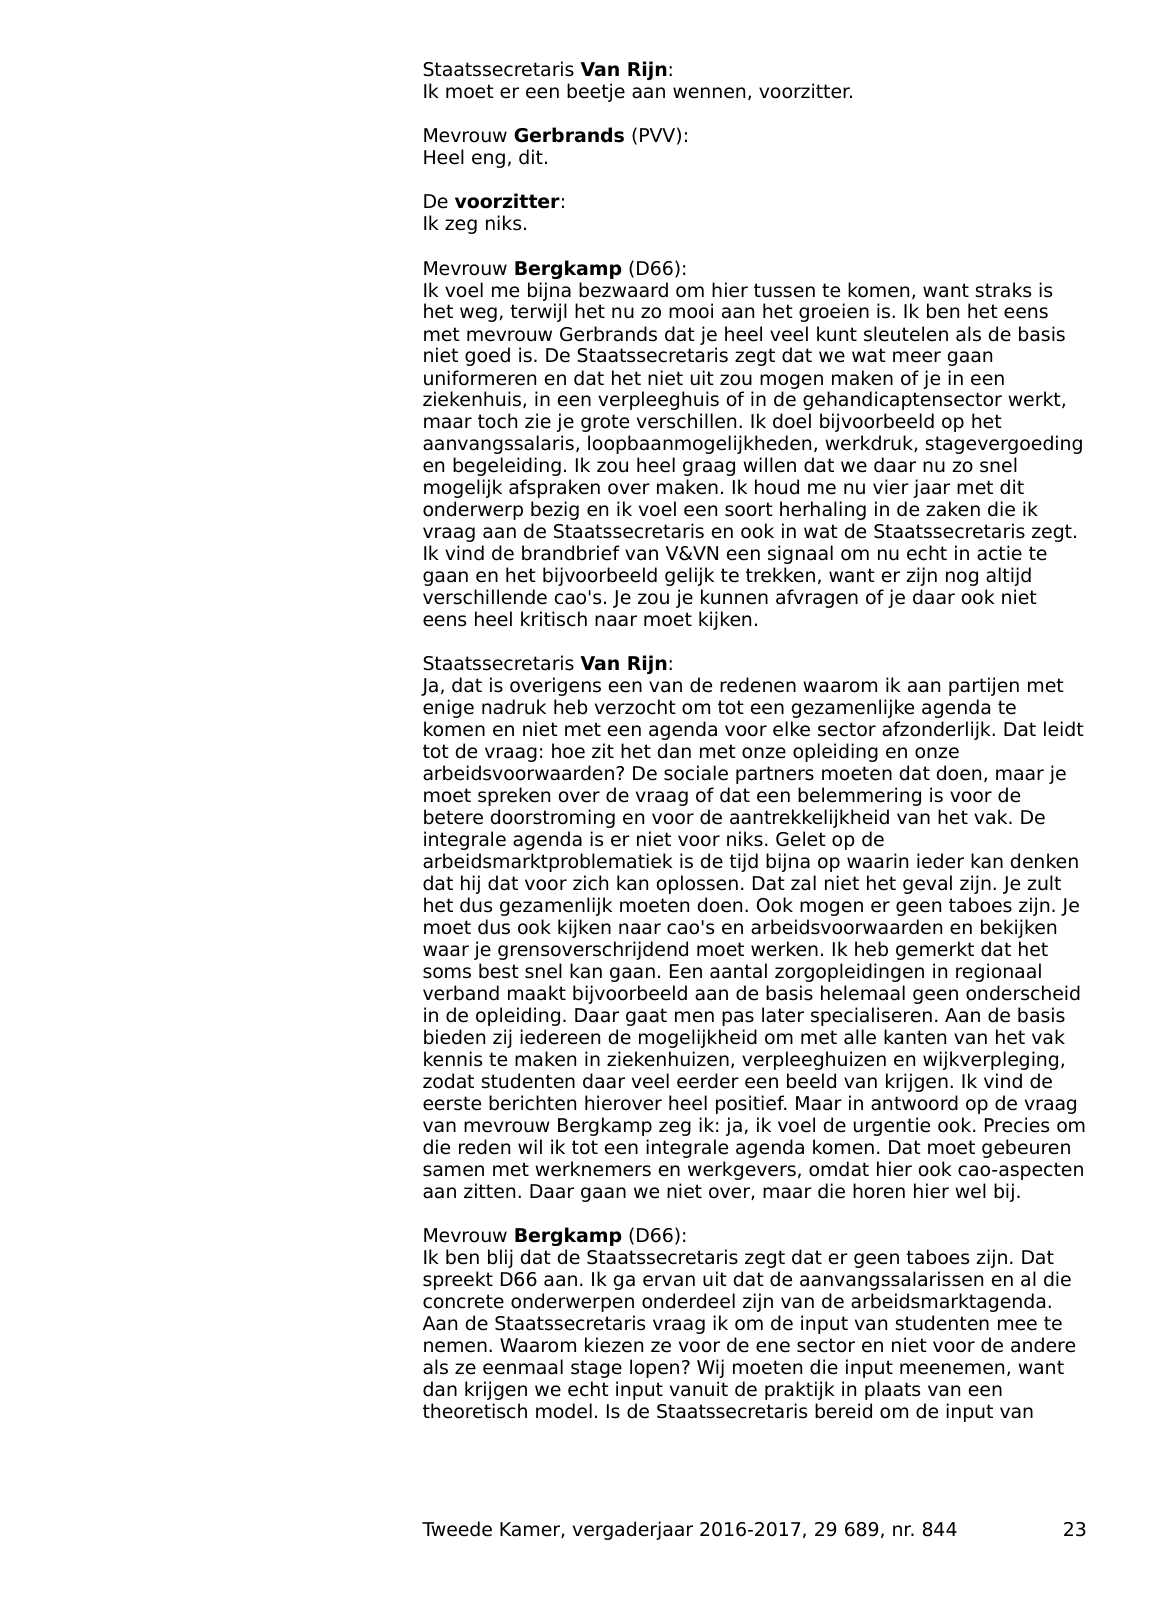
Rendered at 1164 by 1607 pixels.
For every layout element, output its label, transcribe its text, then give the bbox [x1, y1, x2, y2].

text Ik voel me bijna bezwaard om hier tussen te komen, want straks is het weg, terwijl het nu zo mooi aan het groeien is. Ik ben het eens met mevrouw Gerbrands dat je heel veel kunt sleutelen als de basis niet goed is. De Staatssecretaris zegt dat we wat meer gaan uniformeren en dat het niet uit zou mogen maken of je in een ziekenhuis, in een verpleeghuis of in de gehandicaptensector werkt, maar toch zie je grote verschillen. Ik doel bijvoorbeeld op het aanvangssalaris, loopbaanmogelijkheden, werkdruk, stagevergoeding en begeleiding. Ik zou heel graag willen dat we daar nu zo snel mogelijk afspraken over maken. Ik houd me nu vier jaar met dit onderwerp bezig en ik voel een soort herhaling in de zaken die ik vraag aan de Staatssecretaris en ook in wat de Staatssecretaris zegt. Ik vind de brandbrief van V&VN een signaal om nu echt in actie te gaan en het bijvoorbeeld gelijk te trekken, want er zijn nog altijd verschillende cao's. Je zou je kunnen afvragen of je daar ook niet eens heel kritisch naar moet kijken. [422, 279, 1087, 631]
text Ik moet er een beetje aan wennen, voorzitter. [422, 81, 1087, 103]
text Staatssecretaris Van Rijn: [422, 59, 1087, 81]
text Mevrouw Bergkamp (D66): [422, 257, 1087, 279]
text De voorzitter: [422, 191, 1087, 213]
text Ja, dat is overigens een van de redenen waarom ik aan partijen met enige nadruk heb verzocht om tot een gezamenlijke agenda te komen en niet met een agenda voor elke sector afzonderlijk. Dat leidt tot de vraag: hoe zit het dan met onze opleiding en onze arbeidsvoorwaarden? De sociale partners moeten dat doen, maar je moet spreken over de vraag of dat een belemmering is voor de betere doorstroming en voor de aantrekkelijkheid van het vak. De integrale agenda is er niet voor niks. Gelet op de arbeidsmarktproblematiek is de tijd bijna op waarin ieder kan denken dat hij dat voor zich kan oplossen. Dat zal niet het geval zijn. Je zult het dus gezamenlijk moeten doen. Ook mogen er geen taboes zijn. Je moet dus ook kijken naar cao's en arbeidsvoorwaarden en bekijken waar je grensoverschrijdend moet werken. Ik heb gemerkt dat het soms best snel kan gaan. Een aantal zorgopleidingen in regionaal verband maakt bijvoorbeeld aan de basis helemaal geen onderscheid in de opleiding. Daar gaat men pas later specialiseren. Aan de basis bieden zij iedereen de mogelijkheid om met alle kanten van het vak kennis te maken in ziekenhuizen, verpleeghuizen en wijkverpleging, zodat studenten daar veel eerder een beeld van krijgen. Ik vind de eerste berichten hierover heel positief. Maar in antwoord op de vraag van mevrouw Bergkamp zeg ik: ja, ik voel de urgentie ook. Precies om die reden wil ik tot een integrale agenda komen. Dat moet gebeuren samen met werknemers en werkgevers, omdat hier ook cao-aspecten aan zitten. Daar gaan we niet over, maar die horen hier wel bij. [422, 675, 1087, 1203]
text Mevrouw Gerbrands (PVV): [422, 125, 1087, 147]
text Heel eng, dit. [422, 147, 1087, 169]
text Mevrouw Bergkamp (D66): [422, 1225, 1087, 1247]
text Ik zeg niks. [422, 213, 1087, 235]
text Staatssecretaris Van Rijn: [422, 653, 1087, 675]
text Ik ben blij dat de Staatssecretaris zegt dat er geen taboes zijn. Dat spreekt D66 aan. Ik ga ervan uit dat de aanvangssalarissen en al die concrete onderwerpen onderdeel zijn van de arbeidsmarktagenda. Aan de Staatssecretaris vraag ik om de input van studenten mee te nemen. Waarom kiezen ze voor de ene sector en niet voor de andere als ze eenmaal stage lopen? Wij moeten die input meenemen, want dan krijgen we echt input vanuit de praktijk in plaats van een theoretisch model. Is de Staatssecretaris bereid om de input van [422, 1247, 1087, 1423]
